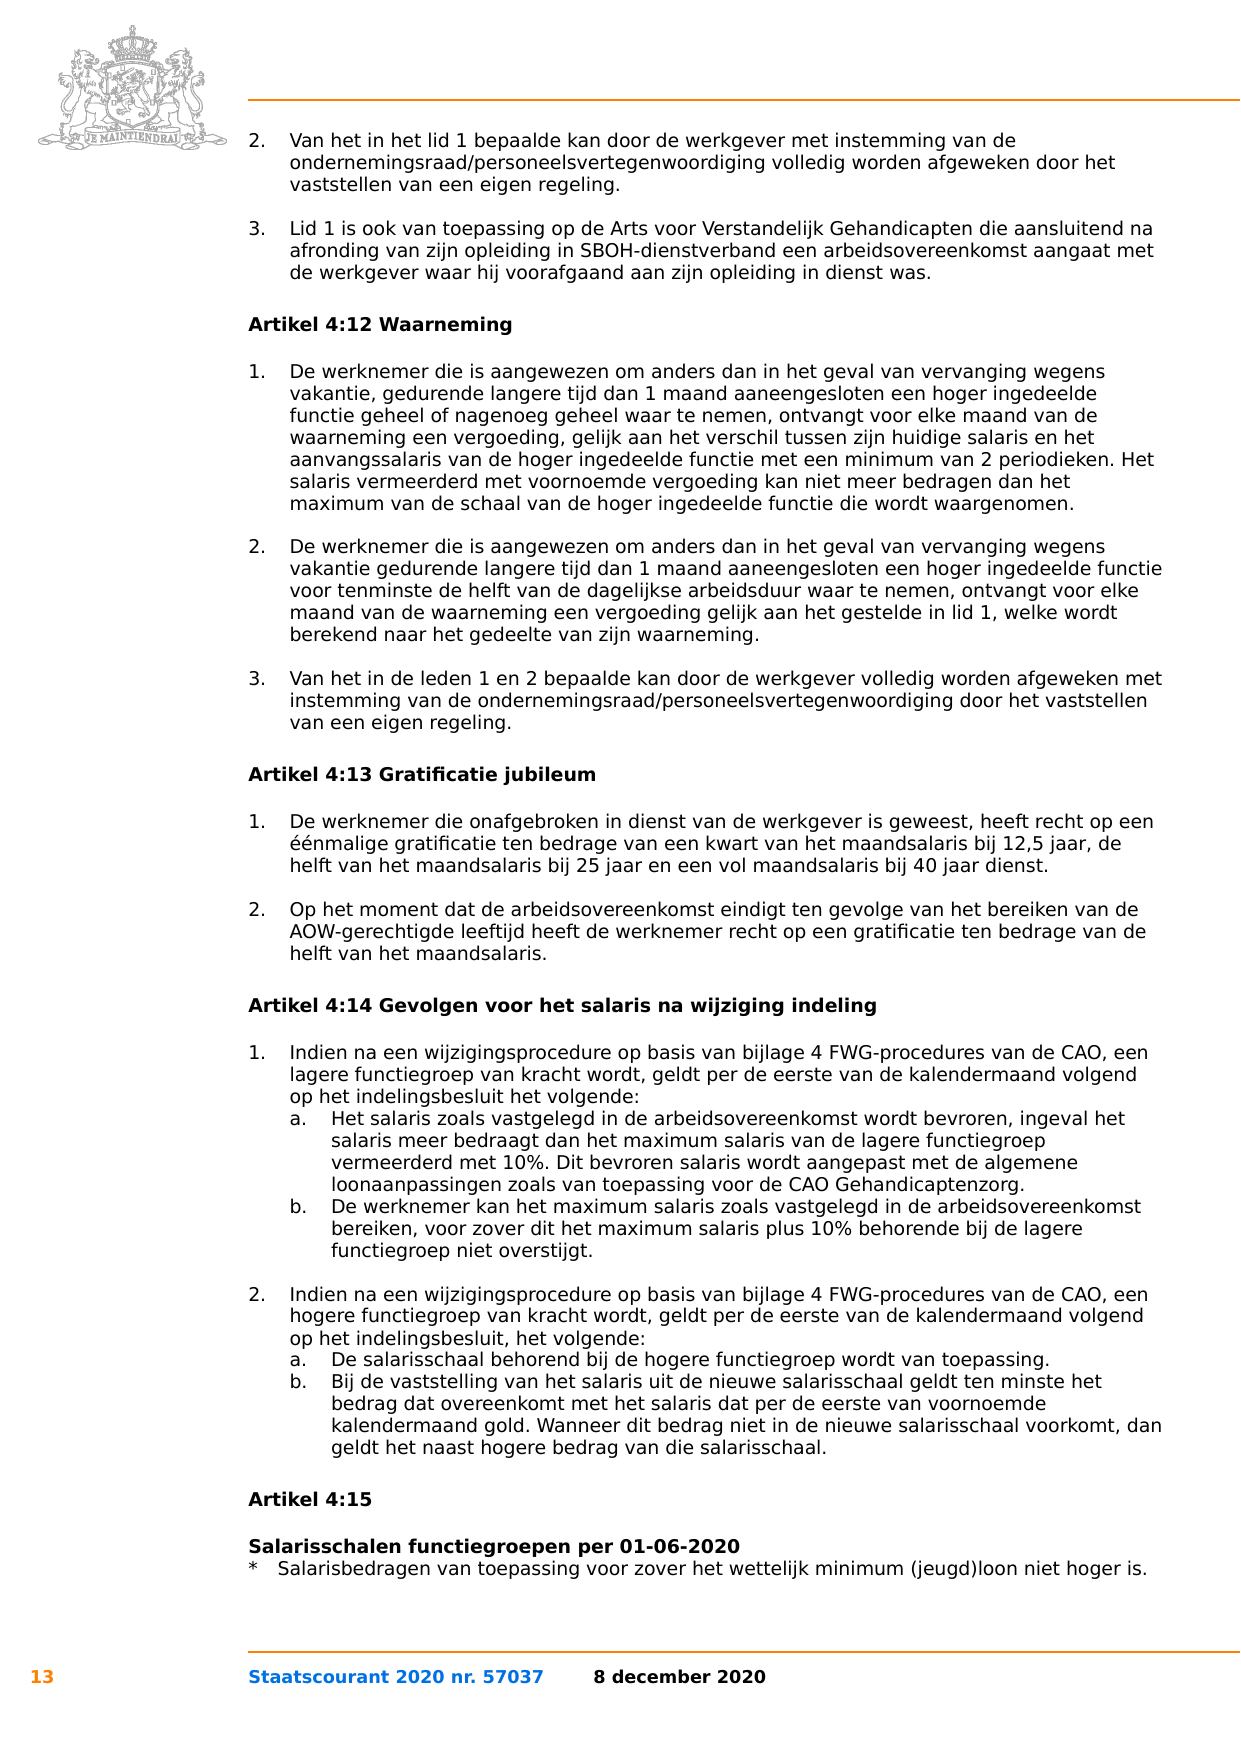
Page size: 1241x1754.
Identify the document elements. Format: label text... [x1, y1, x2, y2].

text 1. Indien na een wijzigingsprocedure op basis van bijlage 4 FWG-procedures van de CAO, een lagere functiegroep van kracht wordt, geldt per de eerste van de kalendermaand volgend op het indelingsbesluit het volgende: [248, 1042, 1163, 1108]
text 2. De werknemer die is aangewezen om anders dan in het geval van vervanging wegens vakantie gedurende langere tijd dan 1 maand aaneengesloten een hoger ingedeelde functie voor tenminste de helft van de dagelijkse arbeidsduur waar te nemen, ontvangt voor elke maand van de waarneming een vergoeding gelijk aan het gestelde in lid 1, welke wordt berekend naar het gedeelte van zijn waarneming. [248, 536, 1163, 646]
subtitle Artikel 4:14 Gevolgen voor het salaris na wijziging indeling [248, 995, 1163, 1017]
text 2. Van het in het lid 1 bepaalde kan door de werkgever met instemming van de ondernemingsraad/personeelsvertegenwoordiging volledig worden afgeweken door het vaststellen van een eigen regeling. [248, 130, 1163, 196]
text b. Bij de vaststelling van het salaris uit de nieuwe salarisschaal geldt ten minste het bedrag dat overeenkomt met het salaris dat per de eerste van voornoemde kalendermaand gold. Wanneer dit bedrag niet in de nieuwe salarisschaal voorkomt, dan geldt het naast hogere bedrag van die salarisschaal. [289, 1371, 1163, 1459]
text b. De werknemer kan het maximum salaris zoals vastgelegd in de arbeidsovereenkomst bereiken, voor zover dit het maximum salaris plus 10% behorende bij de lagere functiegroep niet overstijgt. [289, 1196, 1163, 1262]
text a. Het salaris zoals vastgelegd in de arbeidsovereenkomst wordt bevroren, ingeval het salaris meer bedraagt dan het maximum salaris van de lagere functiegroep vermeerderd met 10%. Dit bevroren salaris wordt aangepast met de algemene loonaanpassingen zoals van toepassing voor de CAO Gehandicaptenzorg. [289, 1108, 1163, 1196]
text 3. Van het in de leden 1 en 2 bepaalde kan door de werkgever volledig worden afgeweken met instemming van de ondernemingsraad/personeelsvertegenwoordiging door het vaststellen van een eigen regeling. [248, 668, 1163, 734]
subtitle Artikel 4:13 Gratificatie jubileum [248, 764, 1163, 786]
text a. De salarisschaal behorend bij de hogere functiegroep wordt van toepassing. [289, 1349, 1163, 1371]
text 2. Indien na een wijzigingsprocedure op basis van bijlage 4 FWG-procedures van de CAO, een hogere functiegroep van kracht wordt, geldt per de eerste van de kalendermaand volgend op het indelingsbesluit, het volgende: [248, 1283, 1163, 1349]
text 2. Op het moment dat de arbeidsovereenkomst eindigt ten gevolge van het bereiken van de AOW-gerechtigde leeftijd heeft de werknemer recht op een gratificatie ten bedrage van de helft van het maandsalaris. [248, 899, 1163, 965]
text * Salarisbedragen van toepassing voor zover het wettelijk minimum (jeugd)loon niet hoger is. [248, 1558, 1163, 1580]
picture [38, 25, 227, 150]
text 3. Lid 1 is ook van toepassing op de Arts voor Verstandelijk Gehandicapten die aansluitend na afronding van zijn opleiding in SBOH-dienstverband een arbeidsovereenkomst aangaat met de werkgever waar hij voorafgaand aan zijn opleiding in dienst was. [248, 218, 1163, 284]
subtitle Artikel 4:15 [248, 1489, 1163, 1511]
text 1. De werknemer die is aangewezen om anders dan in het geval van vervanging wegens vakantie, gedurende langere tijd dan 1 maand aaneengesloten een hoger ingedeelde functie geheel of nagenoeg geheel waar te nemen, ontvangt voor elke maand van de waarneming een vergoeding, gelijk aan het verschil tussen zijn huidige salaris en het aanvangssalaris van de hoger ingedeelde functie met een minimum van 2 periodieken. Het salaris vermeerderd met voornoemde vergoeding kan niet meer bedragen dan het maximum van de schaal van de hoger ingedeelde functie die wordt waargenomen. [248, 361, 1163, 514]
text 1. De werknemer die onafgebroken in dienst van de werkgever is geweest, heeft recht op een éénmalige gratificatie ten bedrage van een kwart van het maandsalaris bij 12,5 jaar, de helft van het maandsalaris bij 25 jaar en een vol maandsalaris bij 40 jaar dienst. [248, 811, 1163, 877]
subtitle Artikel 4:12 Waarneming [248, 314, 1163, 336]
text Salarisschalen functiegroepen per 01-06-2020 [248, 1536, 1163, 1558]
